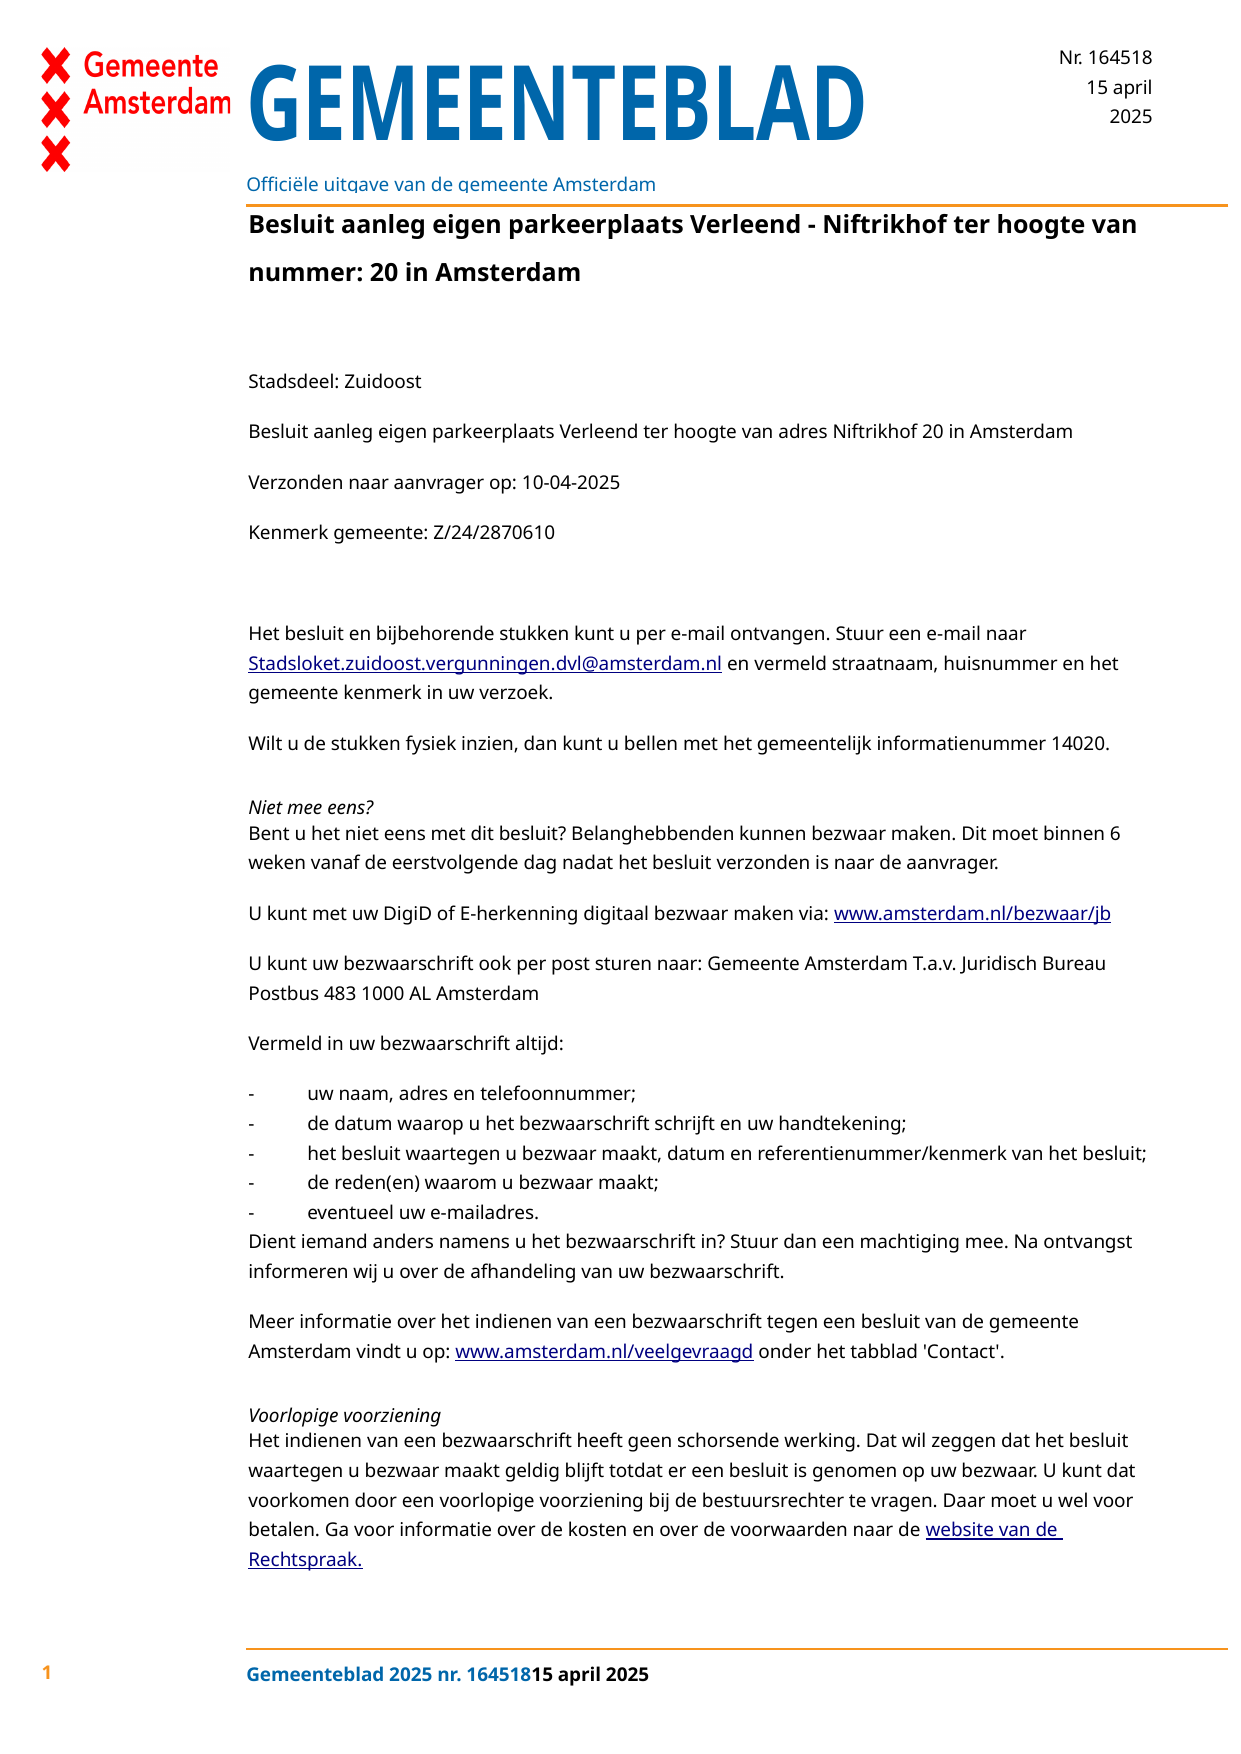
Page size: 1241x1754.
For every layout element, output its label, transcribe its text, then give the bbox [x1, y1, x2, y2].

list eventueel uw e-mailadres. [248, 1199, 1152, 1224]
list het besluit waartegen u bezwaar maakt, datum en referentienummer/kenmerk van het besluit; [248, 1140, 1152, 1165]
text Niet mee eens? [248, 794, 1152, 820]
text U kunt uw bezwaarschrift ook per post sturen naar: Gemeente Amsterdam T.a.v. Juridisch Bureau Postbus 483 1000 AL Amsterdam [248, 950, 1152, 1005]
text Het indienen van een bezwaarschrift heeft geen schorsende werking. Dat wil zeggen dat het besluit waartegen u bezwaar maakt geldig blijft totdat er een besluit is genomen op uw bezwaar. U kunt dat voorkomen door een voorlopige voorziening bij de bestuursrechter te vragen. Daar moet u wel voor betalen. Ga voor informatie over de kosten en over de voorwaarden naar de website van de Rechtspraak. [248, 1428, 1152, 1572]
text Besluit aanleg eigen parkeerplaats Verleend - Niftrikhof ter hoogte van nummer: 20 in Amsterdam [248, 207, 1152, 288]
text Voorlopige voorziening [248, 1402, 1152, 1428]
list de datum waarop u het bezwaarschrift schrijft en uw handtekening; [248, 1110, 1152, 1136]
text Verzonden naar aanvrager op: 10-04-2025 [248, 469, 1152, 495]
picture [41, 47, 231, 172]
text Dient iemand anders namens u het bezwaarschrift in? Stuur dan een machtiging mee. Na ontvangst informeren wij u over de afhandeling van uw bezwaarschrift. [248, 1228, 1152, 1284]
list de reden(en) waarom u bezwaar maakt; [248, 1169, 1152, 1195]
text Stadsdeel: Zuidoost [248, 368, 1152, 394]
text Bent u het niet eens met dit besluit? Belanghebbenden kunnen bezwaar maken. Dit moet binnen 6 weken vanaf de eerstvolgende dag nadat het besluit verzonden is naar de aanvrager. [248, 820, 1152, 875]
text U kunt met uw DigiD of E-herkenning digitaal bezwaar maken via: www.amsterdam.nl/bezwaar/jb [248, 900, 1152, 925]
list uw naam, adres en telefoonnummer; [248, 1081, 1152, 1106]
text Besluit aanleg eigen parkeerplaats Verleend ter hoogte van adres Niftrikhof 20 in Amsterdam [248, 419, 1152, 444]
text Het besluit en bijbehorende stukken kunt u per e-mail ontvangen. Stuur een e-mail naar Stadsloket.zuidoost.vergunningen.dvl@amsterdam.nl en vermeld straatnaam, huisnummer en het gemeente kenmerk in uw verzoek. [248, 620, 1152, 705]
text Kenmerk gemeente: Z/24/2870610 [248, 519, 1152, 545]
text Vermeld in uw bezwaarschrift altijd: [248, 1030, 1152, 1056]
text Wilt u de stukken fysiek inzien, dan kunt u bellen met het gemeentelijk informatienummer 14020. [248, 730, 1152, 756]
text Meer informatie over het indienen van een bezwaarschrift tegen een besluit van de gemeente Amsterdam vindt u op: www.amsterdam.nl/veelgevraagd onder het tabblad 'Contact'. [248, 1308, 1152, 1364]
